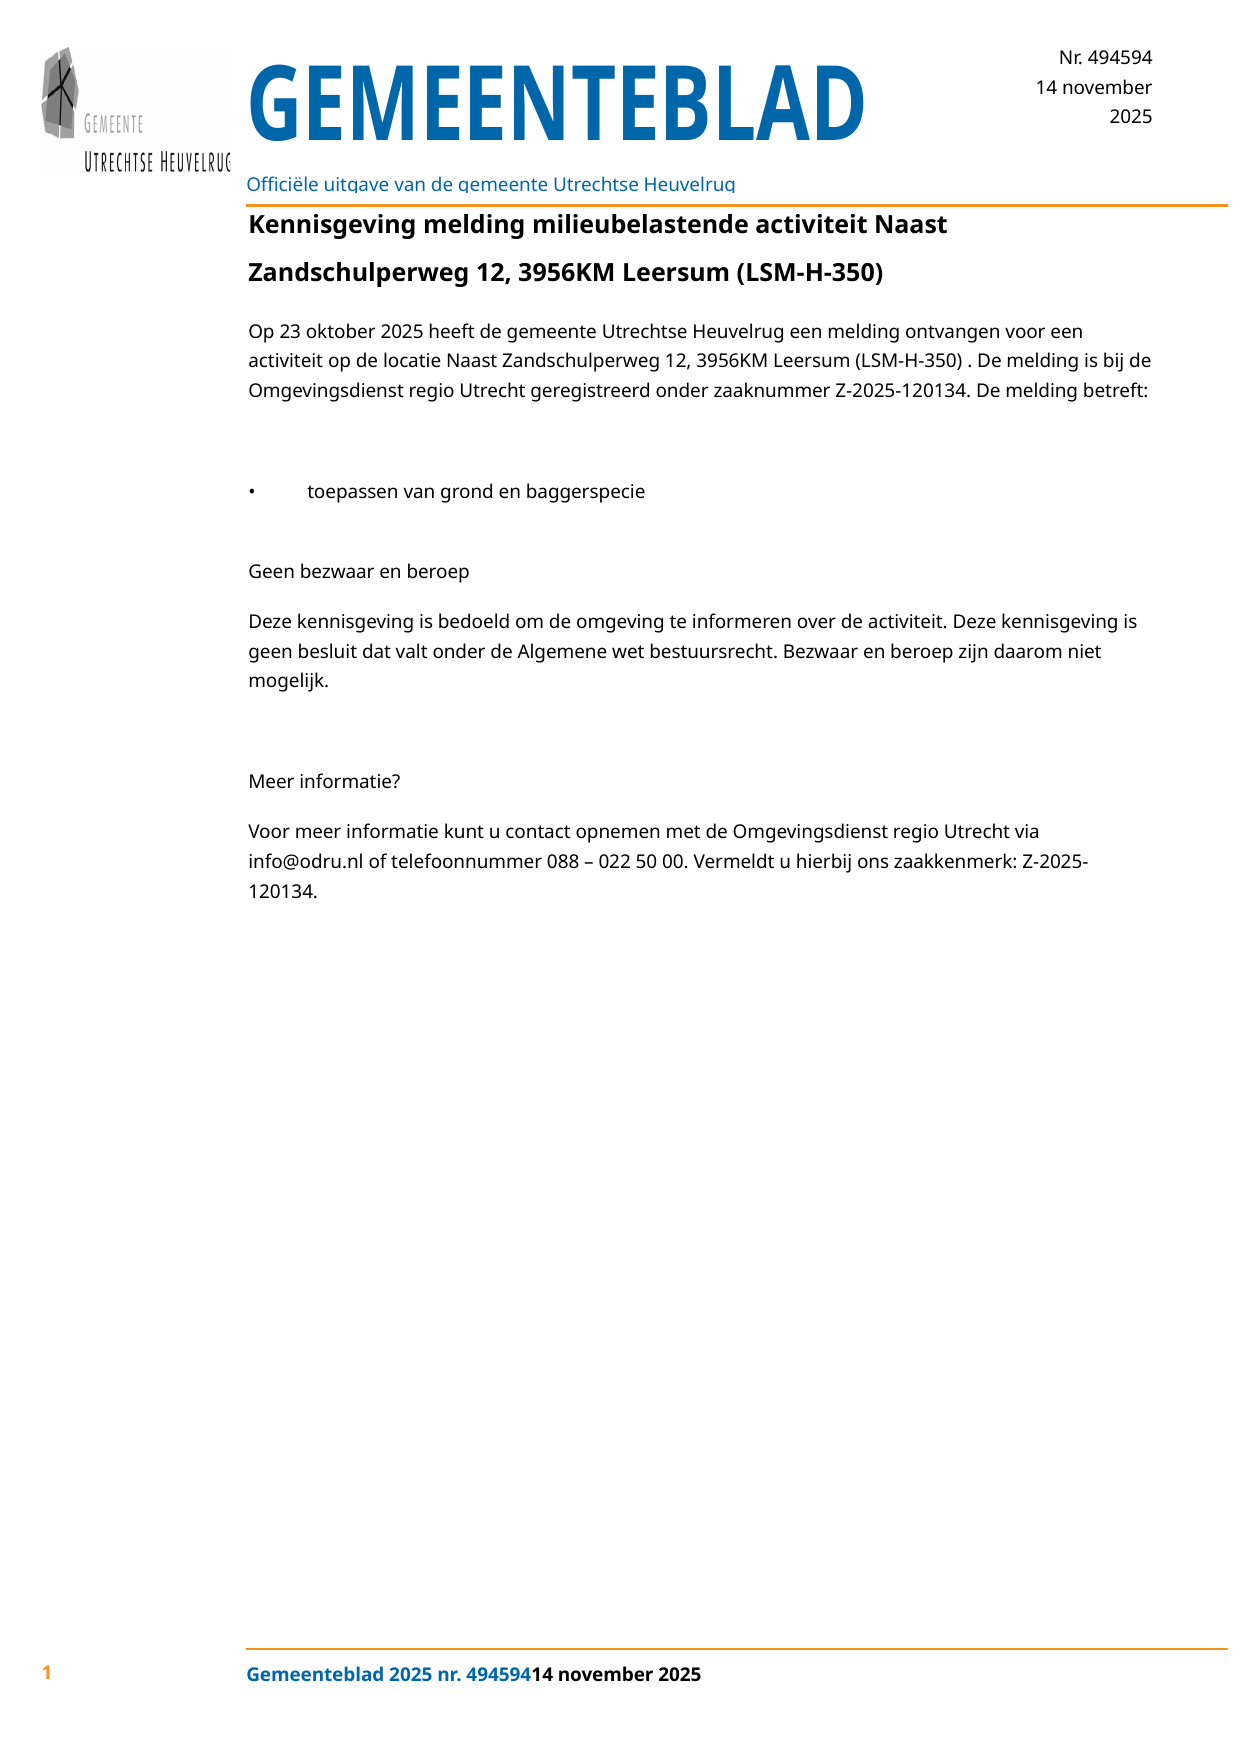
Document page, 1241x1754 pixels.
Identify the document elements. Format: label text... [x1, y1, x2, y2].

text Kennisgeving melding milieubelastende activiteit Naast Zandschulperweg 12, 3956KM Leersum (LSM-H-350) [248, 207, 1152, 288]
text Op 23 oktober 2025 heeft de gemeente Utrechtse Heuvelrug een melding ontvangen voor een activiteit op de locatie Naast Zandschulperweg 12, 3956KM Leersum (LSM-H-350) . De melding is bij de Omgevingsdienst regio Utrecht geregistreerd onder zaaknummer Z-2025-120134. De melding betreft: [248, 318, 1152, 403]
text Geen bezwaar en beroep [248, 558, 1152, 584]
text Meer informatie? [248, 768, 1152, 794]
text Voor meer informatie kunt u contact opnemen met de Omgevingsdienst regio Utrecht via info@odru.nl of telefoonnummer 088 – 022 50 00. Vermeldt u hierbij ons zaakkenmerk: Z-2025-120134. [248, 819, 1152, 904]
text Deze kennisgeving is bedoeld om de omgeving te informeren over de activiteit. Deze kennisgeving is geen besluit dat valt onder de Algemene wet bestuursrecht. Bezwaar en beroep zijn daarom niet mogelijk. [248, 608, 1152, 693]
picture [41, 47, 231, 172]
list toepassen van grond en baggerspecie [248, 478, 1152, 504]
